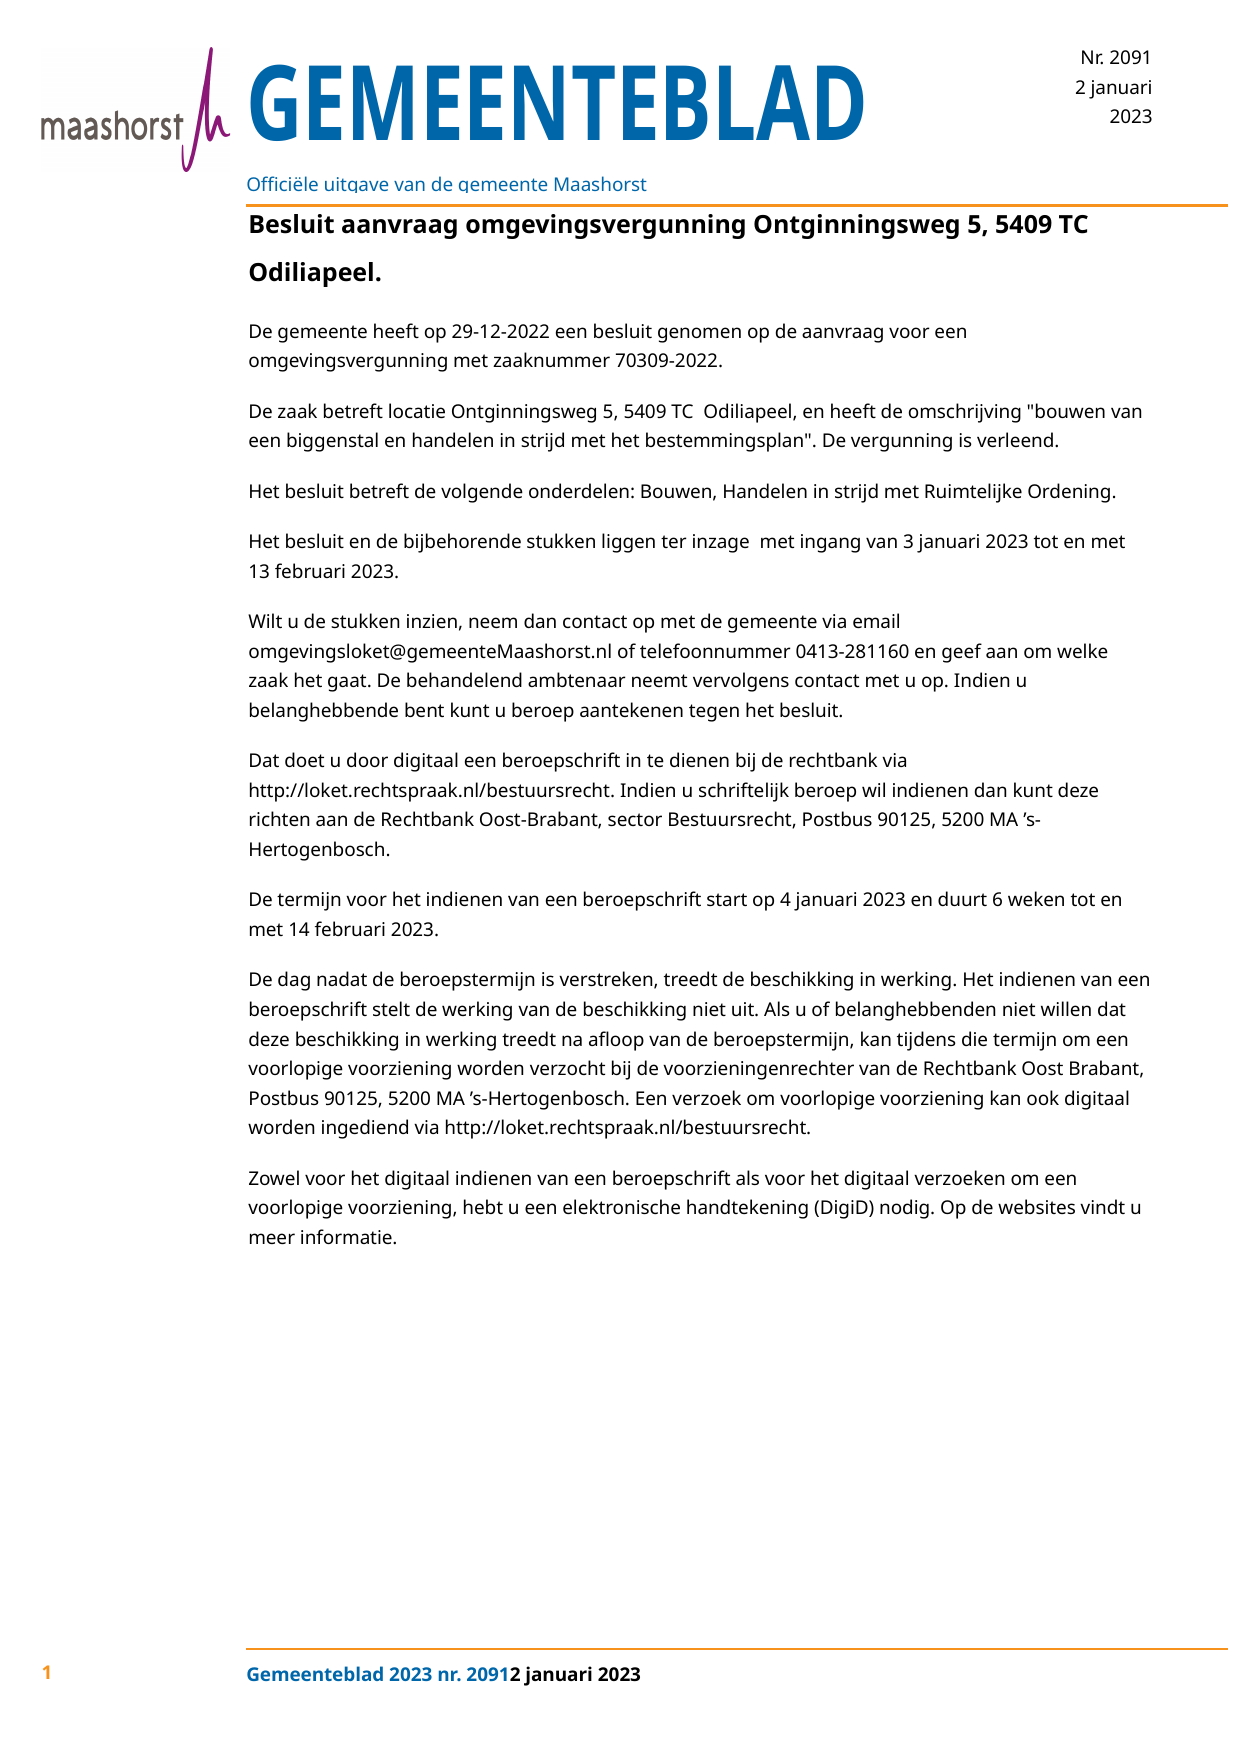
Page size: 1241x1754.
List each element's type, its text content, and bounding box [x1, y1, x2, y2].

text Het besluit en de bijbehorende stukken liggen ter inzage met ingang van 3 januari 2023 tot en met 13 februari 2023. [248, 528, 1152, 584]
text Zowel voor het digitaal indienen van een beroepschrift als voor het digitaal verzoeken om een voorlopige voorziening, hebt u een elektronische handtekening (DigiD) nodig. Op de websites vindt u meer informatie. [248, 1165, 1152, 1250]
text Wilt u de stukken inzien, neem dan contact op met de gemeente via email omgevingsloket@gemeenteMaashorst.nl of telefoonnummer 0413-281160 en geef aan om welke zaak het gaat. De behandelend ambtenaar neemt vervolgens contact met u op. Indien u belanghebbende bent kunt u beroep aantekenen tegen het besluit. [248, 608, 1152, 723]
text Het besluit betreft de volgende onderdelen: Bouwen, Handelen in strijd met Ruimtelijke Ordening. [248, 478, 1152, 504]
text Besluit aanvraag omgevingsvergunning Ontginningsweg 5, 5409 TC Odiliapeel. [248, 207, 1152, 288]
text De termijn voor het indienen van een beroepschrift start op 4 januari 2023 en duurt 6 weken tot en met 14 februari 2023. [248, 887, 1152, 942]
text De dag nadat de beroepstermijn is verstreken, treedt de beschikking in werking. Het indienen van een beroepschrift stelt de werking van de beschikking niet uit. Als u of belanghebbenden niet willen dat deze beschikking in werking treedt na afloop van de beroepstermijn, kan tijdens die termijn om een voorlopige voorziening worden verzocht bij de voorzieningenrechter van de Rechtbank Oost Brabant, Postbus 90125, 5200 MA ’s-Hertogenbosch. Een verzoek om voorlopige voorziening kan ook digitaal worden ingediend via http://loket.rechtspraak.nl/bestuursrecht. [248, 967, 1152, 1140]
picture [41, 47, 231, 172]
text Dat doet u door digitaal een beroepschrift in te dienen bij de rechtbank via http://loket.rechtspraak.nl/bestuursrecht. Indien u schriftelijk beroep wil indienen dan kunt deze richten aan de Rechtbank Oost-Brabant, sector Bestuursrecht, Postbus 90125, 5200 MA ’s-Hertogenbosch. [248, 747, 1152, 862]
text De zaak betreft locatie Ontginningsweg 5, 5409 TC Odiliapeel, en heeft de omschrijving "bouwen van een biggenstal en handelen in strijd met het bestemmingsplan". De vergunning is verleend. [248, 398, 1152, 453]
text De gemeente heeft op 29-12-2022 een besluit genomen op de aanvraag voor een omgevingsvergunning met zaaknummer 70309-2022. [248, 318, 1152, 373]
